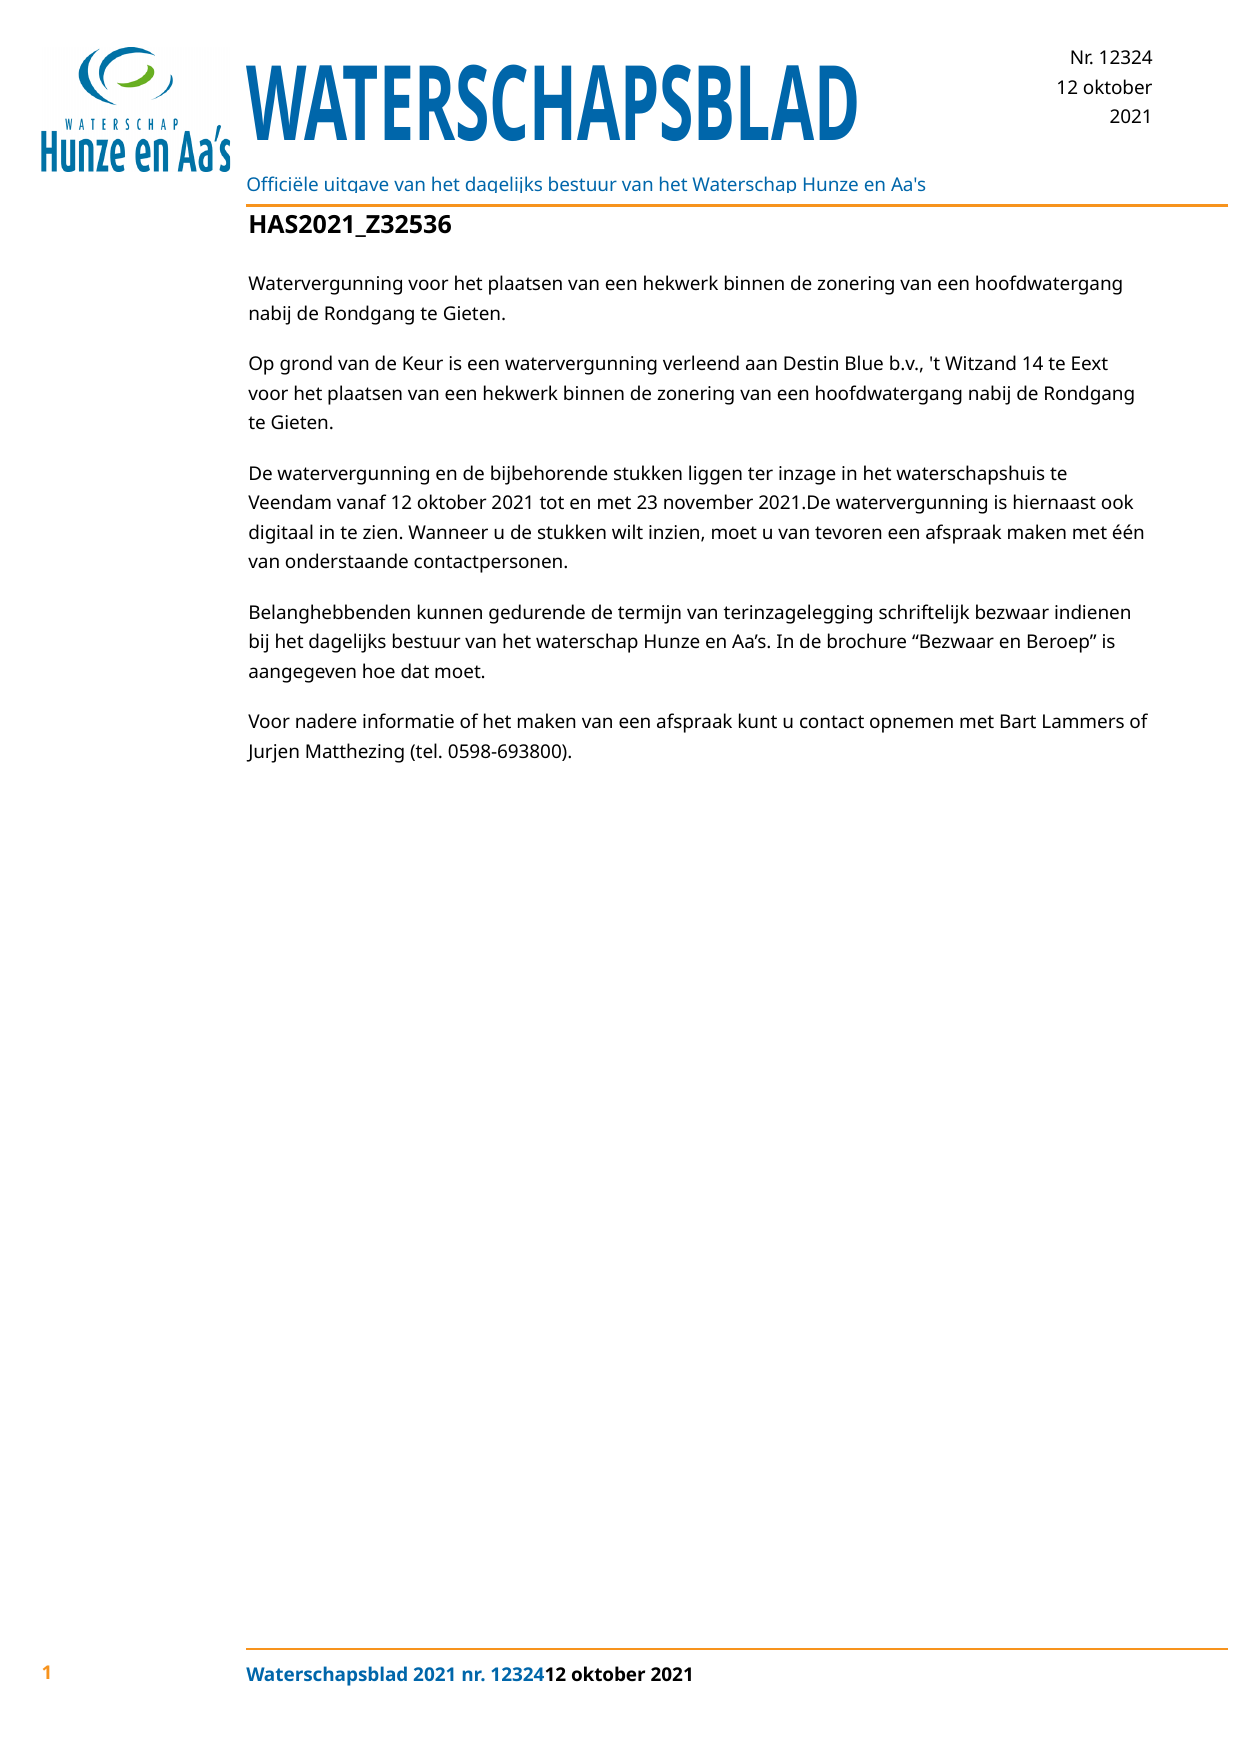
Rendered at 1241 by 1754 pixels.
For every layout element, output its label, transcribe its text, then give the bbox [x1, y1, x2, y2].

text De watervergunning en de bijbehorende stukken liggen ter inzage in het waterschapshuis te Veendam vanaf 12 oktober 2021 tot en met 23 november 2021.De watervergunning is hiernaast ook digitaal in te zien. Wanneer u de stukken wilt inzien, moet u van tevoren een afspraak maken met één van onderstaande contactpersonen. [248, 460, 1152, 574]
text Voor nadere informatie of het maken van een afspraak kunt u contact opnemen met Bart Lammers of Jurjen Matthezing (tel. 0598-693800). [248, 709, 1152, 764]
picture [47, 154, 51, 172]
picture [226, 145, 231, 156]
picture [41, 47, 231, 172]
text Watervergunning voor het plaatsen van een hekwerk binnen de zonering van een hoofdwatergang nabij de Rondgang te Gieten. [248, 270, 1152, 326]
picture [183, 163, 191, 172]
text Belanghebbenden kunnen gedurende de termijn van terinzagelegging schriftelijk bezwaar indienen bij het dagelijks bestuur van het waterschap Hunze en Aa’s. In de brochure “Bezwaar en Beroep” is aangegeven hoe dat moet. [248, 599, 1152, 684]
text Op grond van de Keur is een watervergunning verleend aan Destin Blue b.v., 't Witzand 14 te Eext voor het plaatsen van een hekwerk binnen de zonering van een hoofdwatergang nabij de Rondgang te Gieten. [248, 350, 1152, 435]
text HAS2021_Z32536 [248, 207, 1152, 241]
